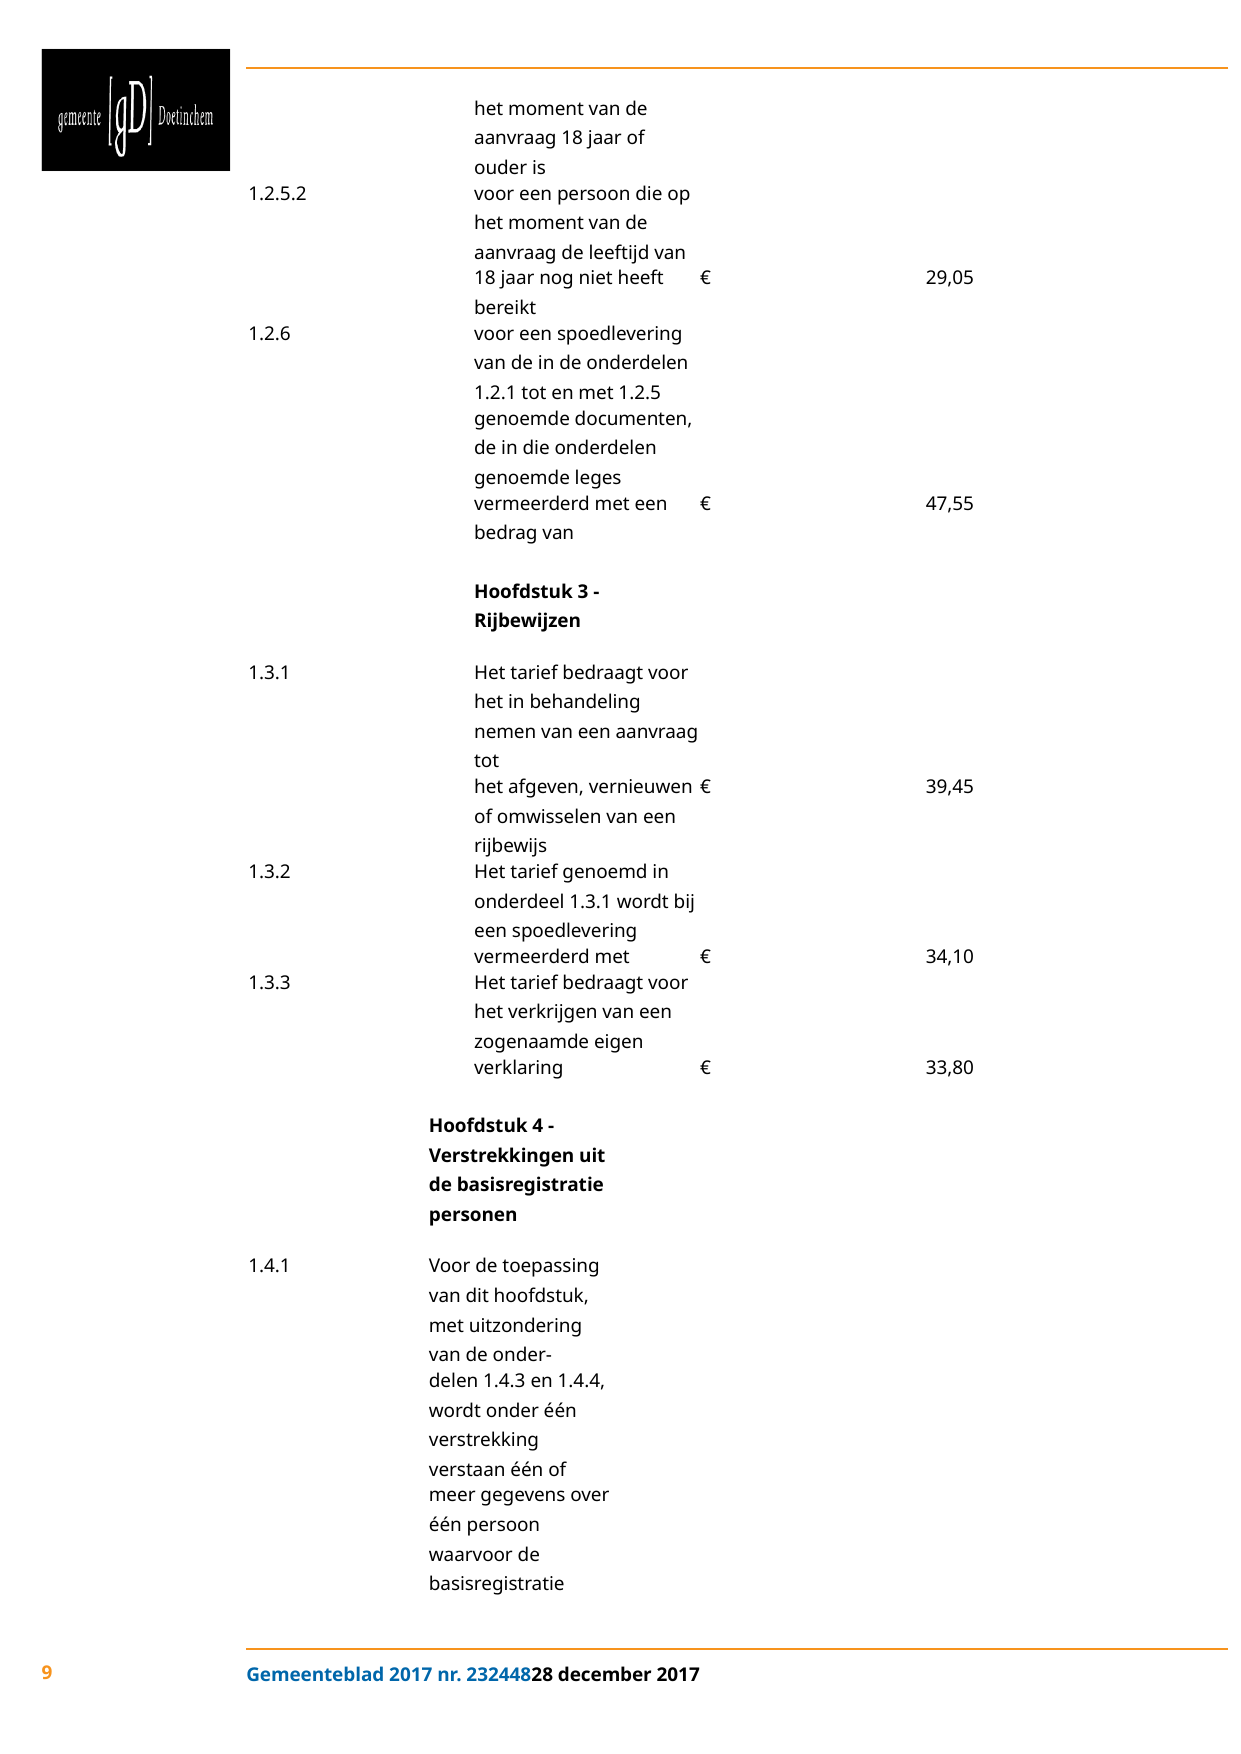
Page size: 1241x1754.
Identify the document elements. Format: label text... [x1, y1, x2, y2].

table_cell [700, 95, 926, 180]
table_cell [700, 659, 926, 773]
picture [41, 47, 231, 172]
table_cell [926, 180, 1152, 264]
table_cell 1.2.6 [248, 320, 474, 405]
table_header [248, 578, 474, 633]
table_header Hoofdstuk 4 - Verstrekkingen uit de basisregistratie personen [429, 1113, 609, 1227]
table_cell [248, 633, 474, 659]
table_cell [790, 1227, 971, 1253]
table_cell [700, 969, 926, 1054]
table_cell [248, 1227, 429, 1253]
table_cell [248, 265, 474, 320]
table_cell 1.3.3 [248, 969, 474, 1054]
table_cell € [700, 943, 926, 969]
table_cell [248, 1482, 429, 1596]
table_header [790, 1113, 971, 1227]
table_cell [248, 490, 474, 545]
table_cell verklaring [474, 1054, 700, 1079]
table_cell € [700, 1054, 926, 1079]
table_header [700, 578, 926, 633]
table_cell [926, 858, 1152, 943]
table_cell € [700, 490, 926, 545]
table_cell [248, 943, 474, 969]
table_cell Het tarief bedraagt voor het in behandeling nemen van een aanvraag tot [474, 659, 700, 773]
table_cell € [700, 774, 926, 858]
table_cell Voor de toepassing van dit hoofdstuk, met uitzondering van de onder- [429, 1253, 609, 1367]
table_cell [926, 320, 1152, 405]
table_cell vermeerderd met een bedrag van [474, 490, 700, 545]
table_header [926, 578, 1152, 633]
table_cell [926, 95, 1152, 180]
table_cell [790, 1482, 971, 1596]
table_cell 1.3.1 [248, 659, 474, 773]
table_cell 29,05 [926, 265, 1152, 320]
table_cell [429, 1227, 609, 1253]
table_cell 39,45 [926, 774, 1152, 858]
table_cell delen 1.4.3 en 1.4.4, wordt onder één verstrekking verstaan één of [429, 1367, 609, 1482]
table_cell [474, 633, 700, 659]
table_cell 47,55 [926, 490, 1152, 545]
table_cell 1.3.2 [248, 858, 474, 943]
table_cell het afgeven, vernieuwen of omwisselen van een rijbewijs [474, 774, 700, 858]
table_cell 33,80 [926, 1054, 1152, 1079]
table_cell [609, 1367, 790, 1482]
table_cell Het tarief bedraagt voor het verkrijgen van een zogenaamde eigen [474, 969, 700, 1054]
table_cell 1.4.1 [248, 1253, 429, 1367]
table_cell [926, 633, 1152, 659]
table_cell [790, 1253, 971, 1367]
table_header [248, 1113, 429, 1227]
table_cell [700, 320, 926, 405]
table_header Hoofdstuk 3 - Rijbewijzen [474, 578, 700, 633]
table_cell € [700, 265, 926, 320]
table_cell [926, 969, 1152, 1054]
table_cell [700, 633, 926, 659]
table_cell genoemde documenten, de in die onderdelen genoemde leges [474, 405, 700, 490]
table_cell [700, 180, 926, 264]
table_cell Het tarief genoemd in onderdeel 1.3.1 wordt bij een spoedlevering [474, 858, 700, 943]
table_cell [609, 1227, 790, 1253]
table_cell voor een persoon die op het moment van de aanvraag de leeftijd van [474, 180, 700, 264]
table_cell [609, 1253, 790, 1367]
table_cell meer gegevens over één persoon waarvoor de basisregistratie [429, 1482, 609, 1596]
table_cell 1.2.5.2 [248, 180, 474, 264]
table_cell [248, 1367, 429, 1482]
table_cell [248, 1054, 474, 1079]
table_cell [926, 659, 1152, 773]
table_header [609, 1113, 790, 1227]
table_cell 18 jaar nog niet heeft bereikt [474, 265, 700, 320]
table_cell [926, 405, 1152, 490]
table_cell [700, 858, 926, 943]
table_cell [700, 405, 926, 490]
table_cell [790, 1367, 971, 1482]
table_cell [248, 774, 474, 858]
table_cell [248, 405, 474, 490]
table_cell het moment van de aanvraag 18 jaar of ouder is [474, 95, 700, 180]
table_cell voor een spoedlevering van de in de onderdelen 1.2.1 tot en met 1.2.5 [474, 320, 700, 405]
table_cell vermeerderd met [474, 943, 700, 969]
table_cell [609, 1482, 790, 1596]
table_cell [248, 95, 474, 180]
table_cell 34,10 [926, 943, 1152, 969]
